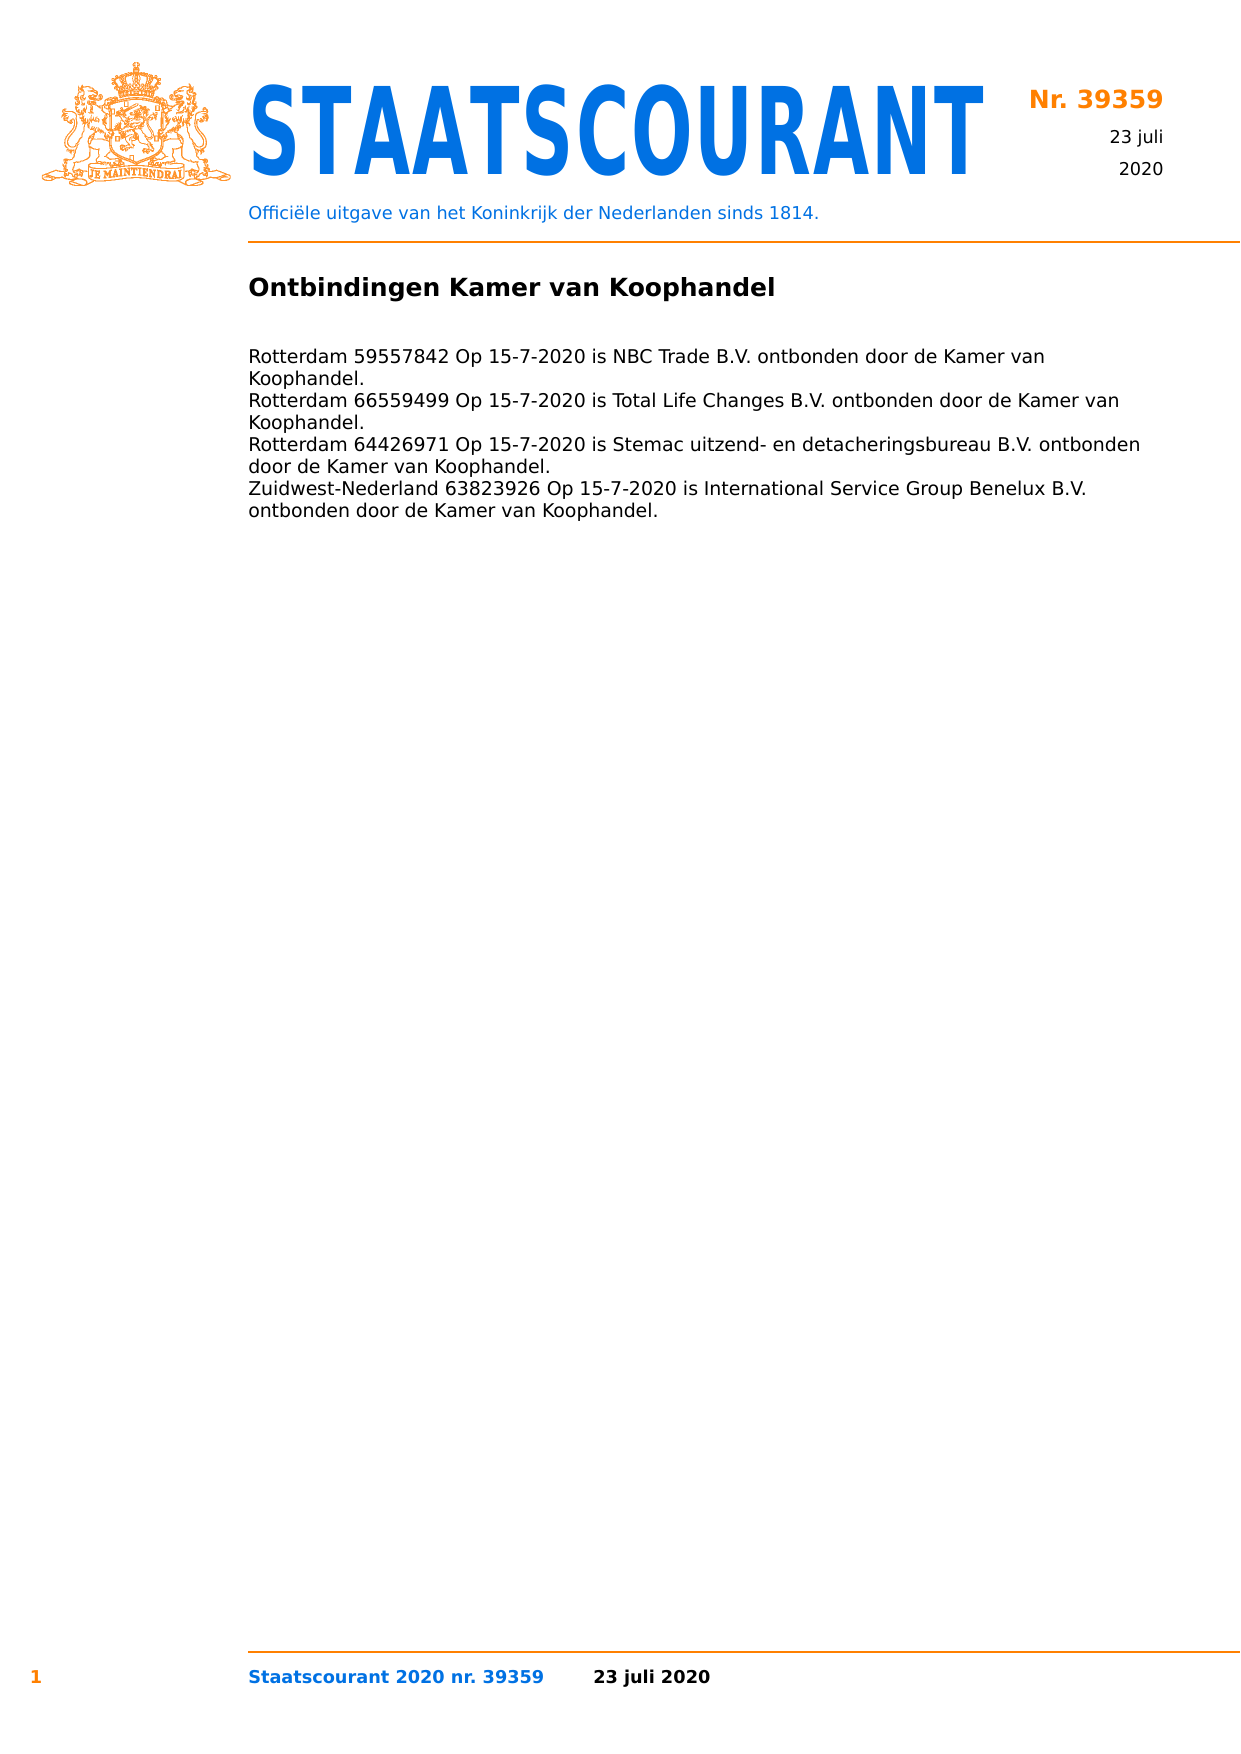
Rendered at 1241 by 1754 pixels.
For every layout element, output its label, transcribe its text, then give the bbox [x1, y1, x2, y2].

table_header STAATSCOURANT [248, 62, 998, 203]
table_cell 23 juli [998, 121, 1240, 153]
table_header Nr. 39359 [998, 62, 1240, 121]
table_header [25, 62, 248, 241]
table_cell 2020 [998, 153, 1240, 203]
picture [41, 62, 231, 186]
text Rotterdam 66559499 Op 15-7-2020 is Total Life Changes B.V. ontbonden door de Kamer van Koophandel. [248, 390, 1163, 434]
text Rotterdam 59557842 Op 15-7-2020 is NBC Trade B.V. ontbonden door de Kamer van Koophandel. [248, 346, 1163, 390]
text Rotterdam 64426971 Op 15-7-2020 is Stemac uitzend- en detacheringsbureau B.V. ontbonden door de Kamer van Koophandel. [248, 434, 1163, 478]
table_cell Officiële uitgave van het Koninkrijk der Nederlanden sinds 1814. [248, 203, 1240, 241]
subtitle Ontbindingen Kamer van Koophandel [248, 273, 1163, 302]
text Zuidwest-Nederland 63823926 Op 15-7-2020 is International Service Group Benelux B.V. ontbonden door de Kamer van Koophandel. [248, 478, 1163, 522]
